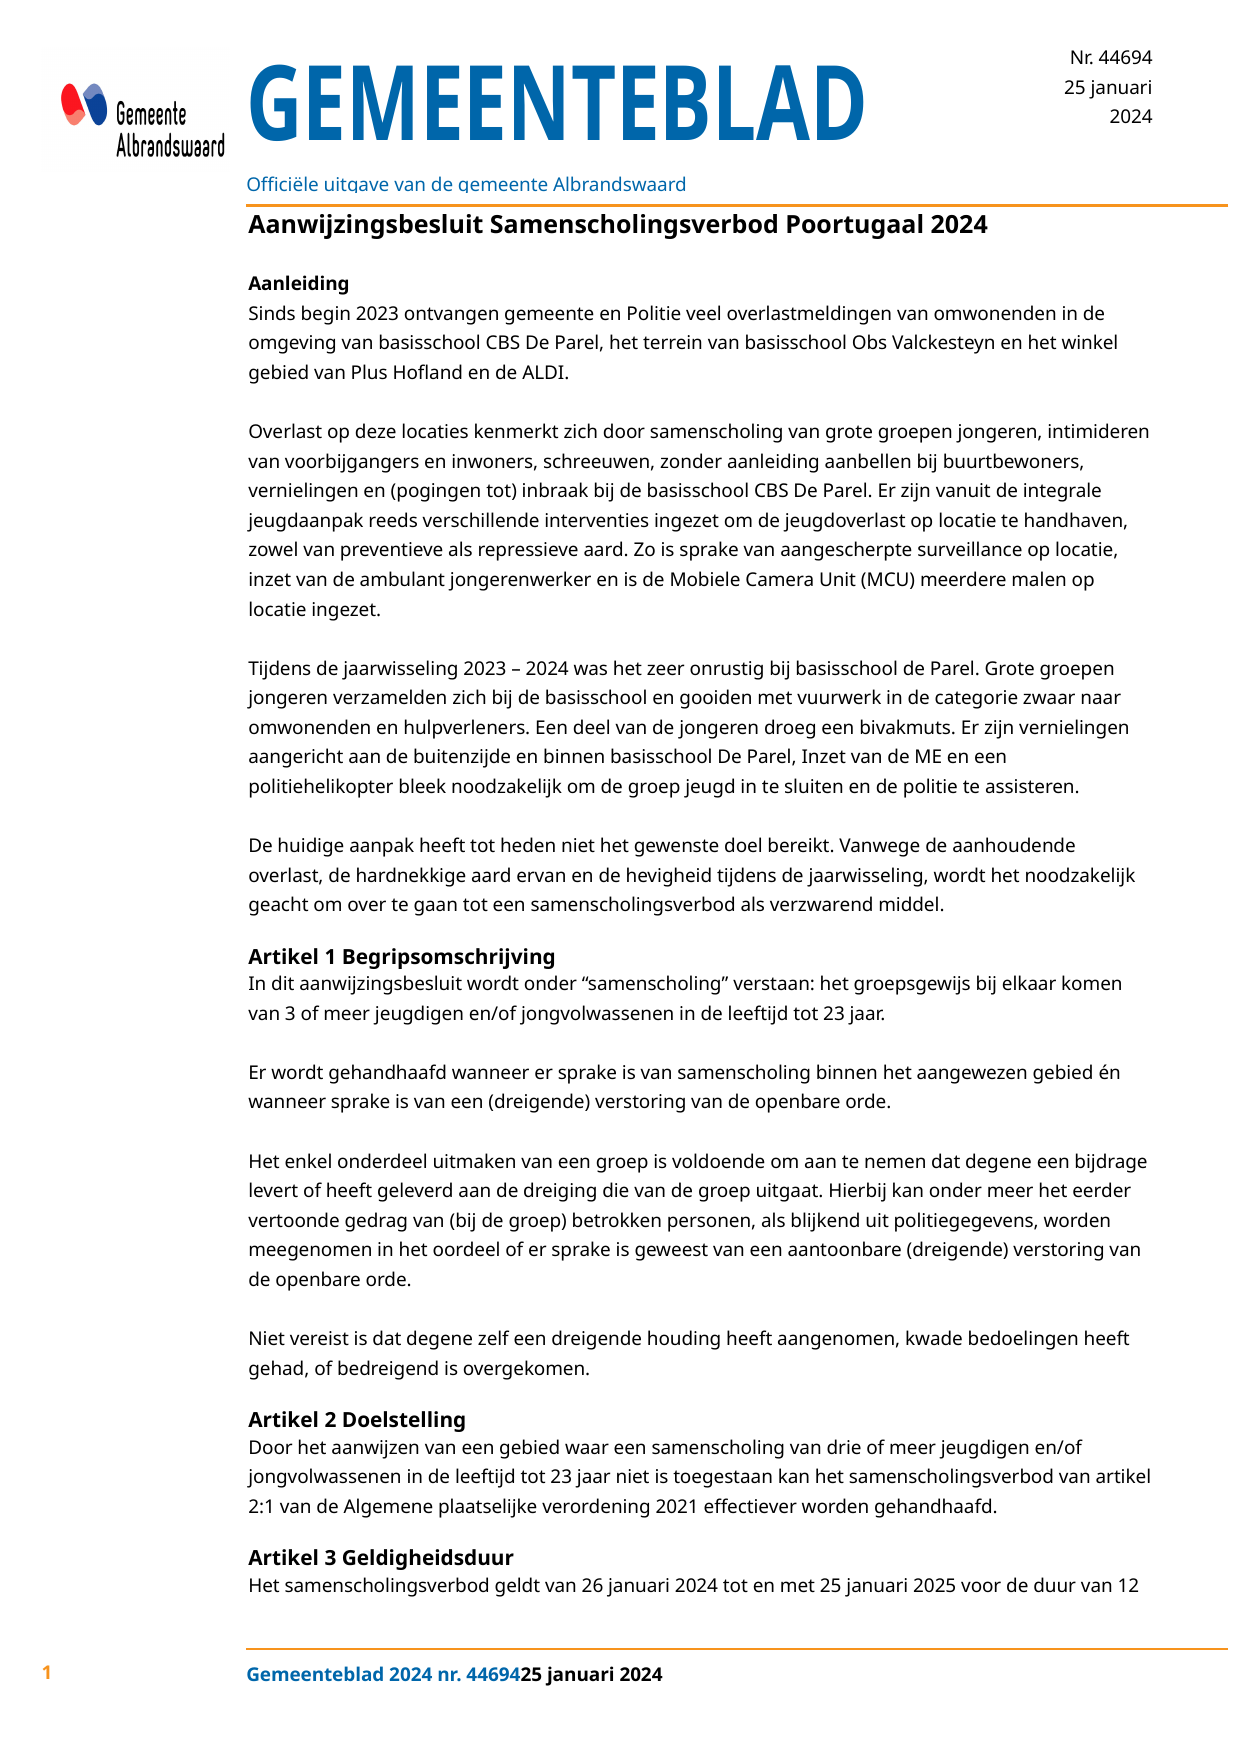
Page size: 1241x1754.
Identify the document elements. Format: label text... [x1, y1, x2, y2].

text Niet vereist is dat degene zelf een dreigende houding heeft aangenomen, kwade bedoelingen heeft gehad, of bedreigend is overgekomen. [248, 1325, 1152, 1381]
text Het enkel onderdeel uitmaken van een groep is voldoende om aan te nemen dat degene een bijdrage levert of heeft geleverd aan de dreiging die van de groep uitgaat. Hierbij kan onder meer het eerder vertoonde gedrag van (bij de groep) betrokken personen, als blijkend uit politiegegevens, worden meegenomen in het oordeel of er sprake is geweest van een aantoonbare (dreigende) verstoring van de openbare orde. [248, 1148, 1152, 1292]
text Artikel 2 Doelstelling [248, 1405, 1152, 1434]
text Overlast op deze locaties kenmerkt zich door samenscholing van grote groepen jongeren, intimideren van voorbijgangers en inwoners, schreeuwen, zonder aanleiding aanbellen bij buurtbewoners, vernielingen en (pogingen tot) inbraak bij de basisschool CBS De Parel. Er zijn vanuit de integrale jeugdaanpak reeds verschillende interventies ingezet om de jeugdoverlast op locatie te handhaven, zowel van preventieve als repressieve aard. Zo is sprake van aangescherpte surveillance op locatie, inzet van de ambulant jongerenwerker en is de Mobiele Camera Unit (MCU) meerdere malen op locatie ingezet. [248, 418, 1152, 621]
text Artikel 1 Begripsomschrijving [248, 942, 1152, 970]
text In dit aanwijzingsbesluit wordt onder “samenscholing” verstaan: het groepsgewijs bij elkaar komen van 3 of meer jeugdigen en/of jongvolwassenen in de leeftijd tot 23 jaar. [248, 970, 1152, 1026]
text Het samenscholingsverbod geldt van 26 januari 2024 tot en met 25 januari 2025 voor de duur van 12 [248, 1572, 1152, 1598]
text Tijdens de jaarwisseling 2023 – 2024 was het zeer onrustig bij basisschool de Parel. Grote groepen jongeren verzamelden zich bij de basisschool en gooiden met vuurwerk in de categorie zwaar naar omwonenden en hulpverleners. Een deel van de jongeren droeg een bivakmuts. Er zijn vernielingen aangericht aan de buitenzijde en binnen basisschool De Parel, Inzet van de ME en een politiehelikopter bleek noodzakelijk om de groep jeugd in te sluiten en de politie te assisteren. [248, 655, 1152, 799]
text Er wordt gehandhaafd wanneer er sprake is van samenscholing binnen het aangewezen gebied én wanneer sprake is van een (dreigende) verstoring van de openbare orde. [248, 1059, 1152, 1114]
text Aanwijzingsbesluit Samenscholingsverbod Poortugaal 2024 [248, 207, 1152, 241]
text Aanleiding [248, 270, 1152, 296]
text Sinds begin 2023 ontvangen gemeente en Politie veel overlastmeldingen van omwonenden in de omgeving van basisschool CBS De Parel, het terrein van basisschool Obs Valckesteyn en het winkel gebied van Plus Hofland en de ALDI. [248, 300, 1152, 385]
text De huidige aanpak heeft tot heden niet het gewenste doel bereikt. Vanwege de aanhoudende overlast, de hardnekkige aard ervan en de hevigheid tijdens de jaarwisseling, wordt het noodzakelijk geacht om over te gaan tot een samenscholingsverbod als verzwarend middel. [248, 832, 1152, 917]
text Door het aanwijzen van een gebied waar een samenscholing van drie of meer jeugdigen en/of jongvolwassenen in de leeftijd tot 23 jaar niet is toegestaan kan het samenscholingsverbod van artikel 2:1 van de Algemene plaatselijke verordening 2021 effectiever worden gehandhaafd. [248, 1434, 1152, 1519]
text Artikel 3 Geldigheidsduur [248, 1543, 1152, 1572]
picture [41, 47, 231, 172]
